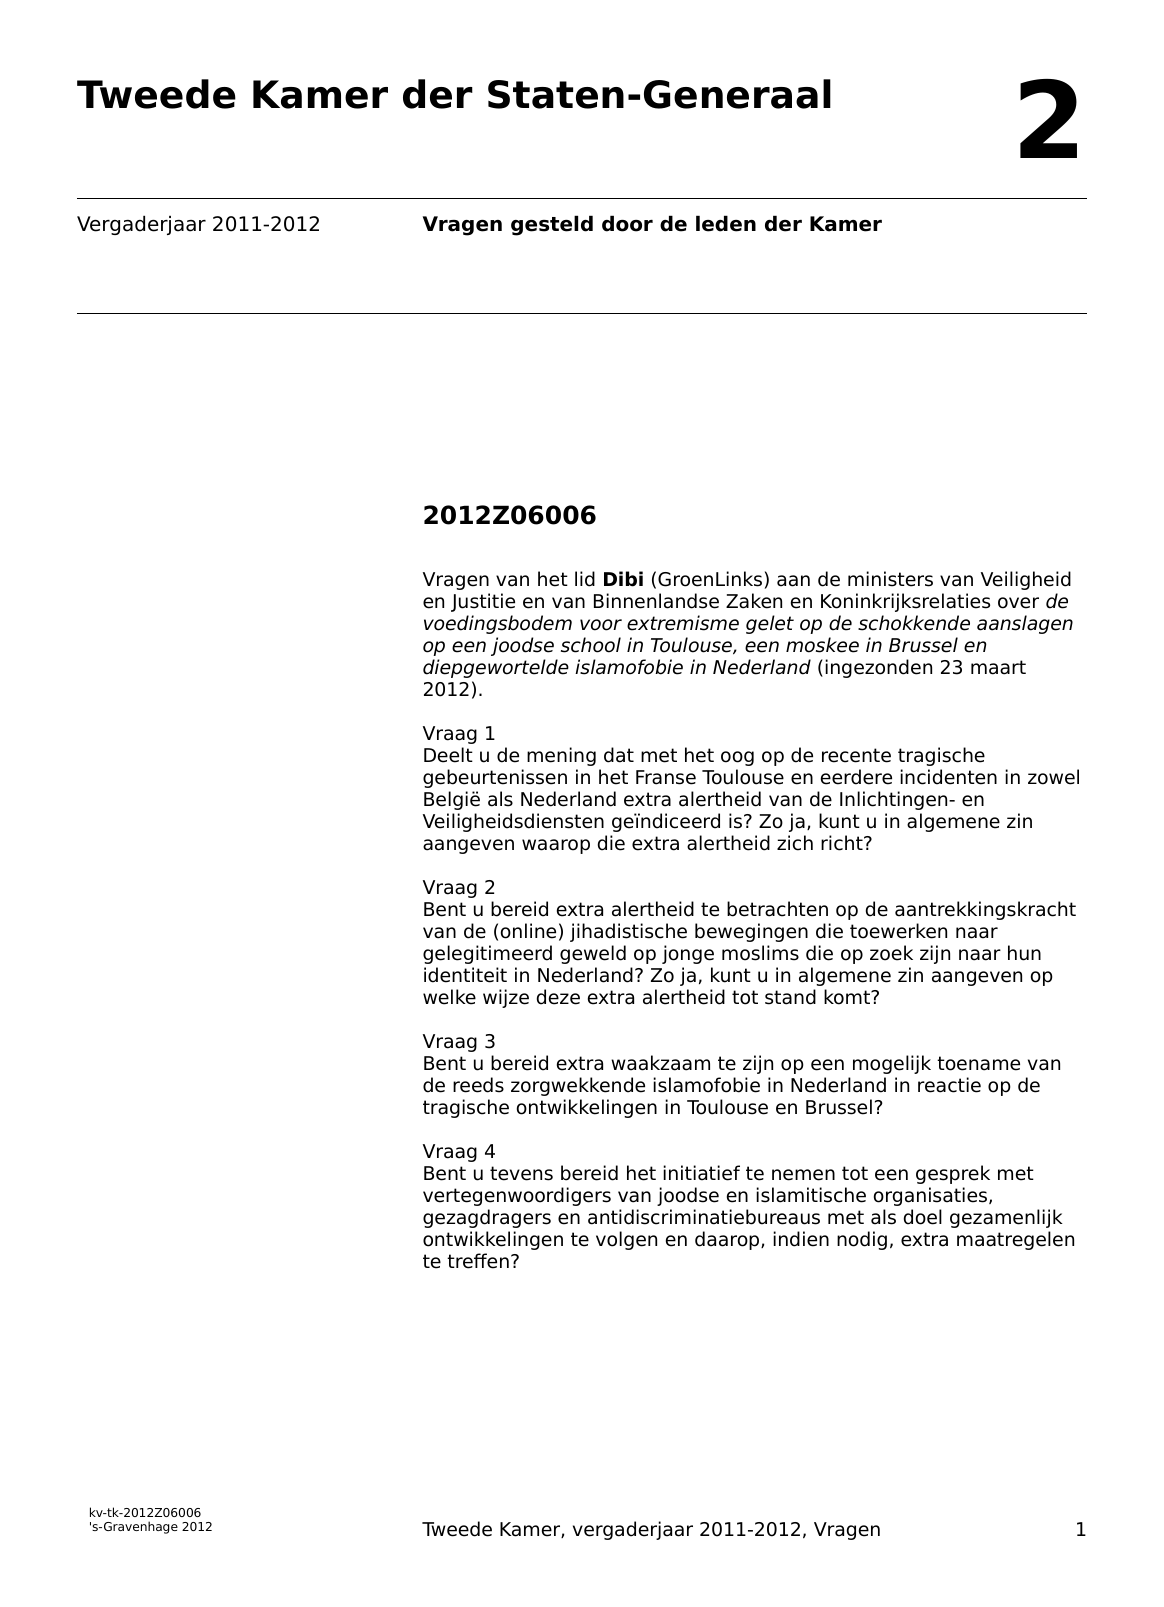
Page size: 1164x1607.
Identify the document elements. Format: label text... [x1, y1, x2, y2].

table_header Tweede Kamer der Staten-Generaal [77, 59, 886, 198]
table_header 2 [886, 59, 1087, 198]
text Bent u bereid extra waakzaam te zijn op een mogelijk toename van de reeds zorgwekkende islamofobie in Nederland in reactie op de tragische ontwikkelingen in Toulouse en Brussel? [422, 1053, 1087, 1119]
table_cell Vragen gesteld door de leden der Kamer [422, 199, 1087, 313]
text Deelt u de mening dat met het oog op de recente tragische gebeurtenissen in het Franse Toulouse en eerdere incidenten in zowel België als Nederland extra alertheid van de Inlichtingen- en Veiligheidsdiensten geïndiceerd is? Zo ja, kunt u in algemene zin aangeven waarop die extra alertheid zich richt? [422, 745, 1087, 855]
text 's-Gravenhage 2012 [88, 1520, 323, 1534]
text Bent u tevens bereid het initiatief te nemen tot een gesprek met vertegenwoordigers van joodse en islamitische organisaties, gezagdragers en antidiscriminatiebureaus met als doel gezamenlijk ontwikkelingen te volgen en daarop, indien nodig, extra maatregelen te treffen? [422, 1163, 1087, 1273]
table_cell Vergaderjaar 2011-2012 [77, 199, 422, 313]
text Vraag 3 [422, 1031, 1087, 1053]
text Bent u bereid extra alertheid te betrachten op de aantrekkingskracht van de (online) jihadistische bewegingen die toewerken naar gelegitimeerd geweld op jonge moslims die op zoek zijn naar hun identiteit in Nederland? Zo ja, kunt u in algemene zin aangeven op welke wijze deze extra alertheid tot stand komt? [422, 899, 1087, 1009]
text 2012Z06006 [422, 501, 1087, 531]
text Vraag 2 [422, 877, 1087, 899]
text Vraag 1 [422, 723, 1087, 745]
text kv-tk-2012Z06006 [88, 1506, 323, 1520]
text Vraag 4 [422, 1141, 1087, 1163]
text Vragen van het lid Dibi (GroenLinks) aan de ministers van Veiligheid en Justitie en van Binnenlandse Zaken en Koninkrijksrelaties over de voedingsbodem voor extremisme gelet op de schokkende aanslagen op een joodse school in Toulouse, een moskee in Brussel en diepgewortelde islamofobie in Nederland (ingezonden 23 maart 2012). [422, 569, 1087, 701]
